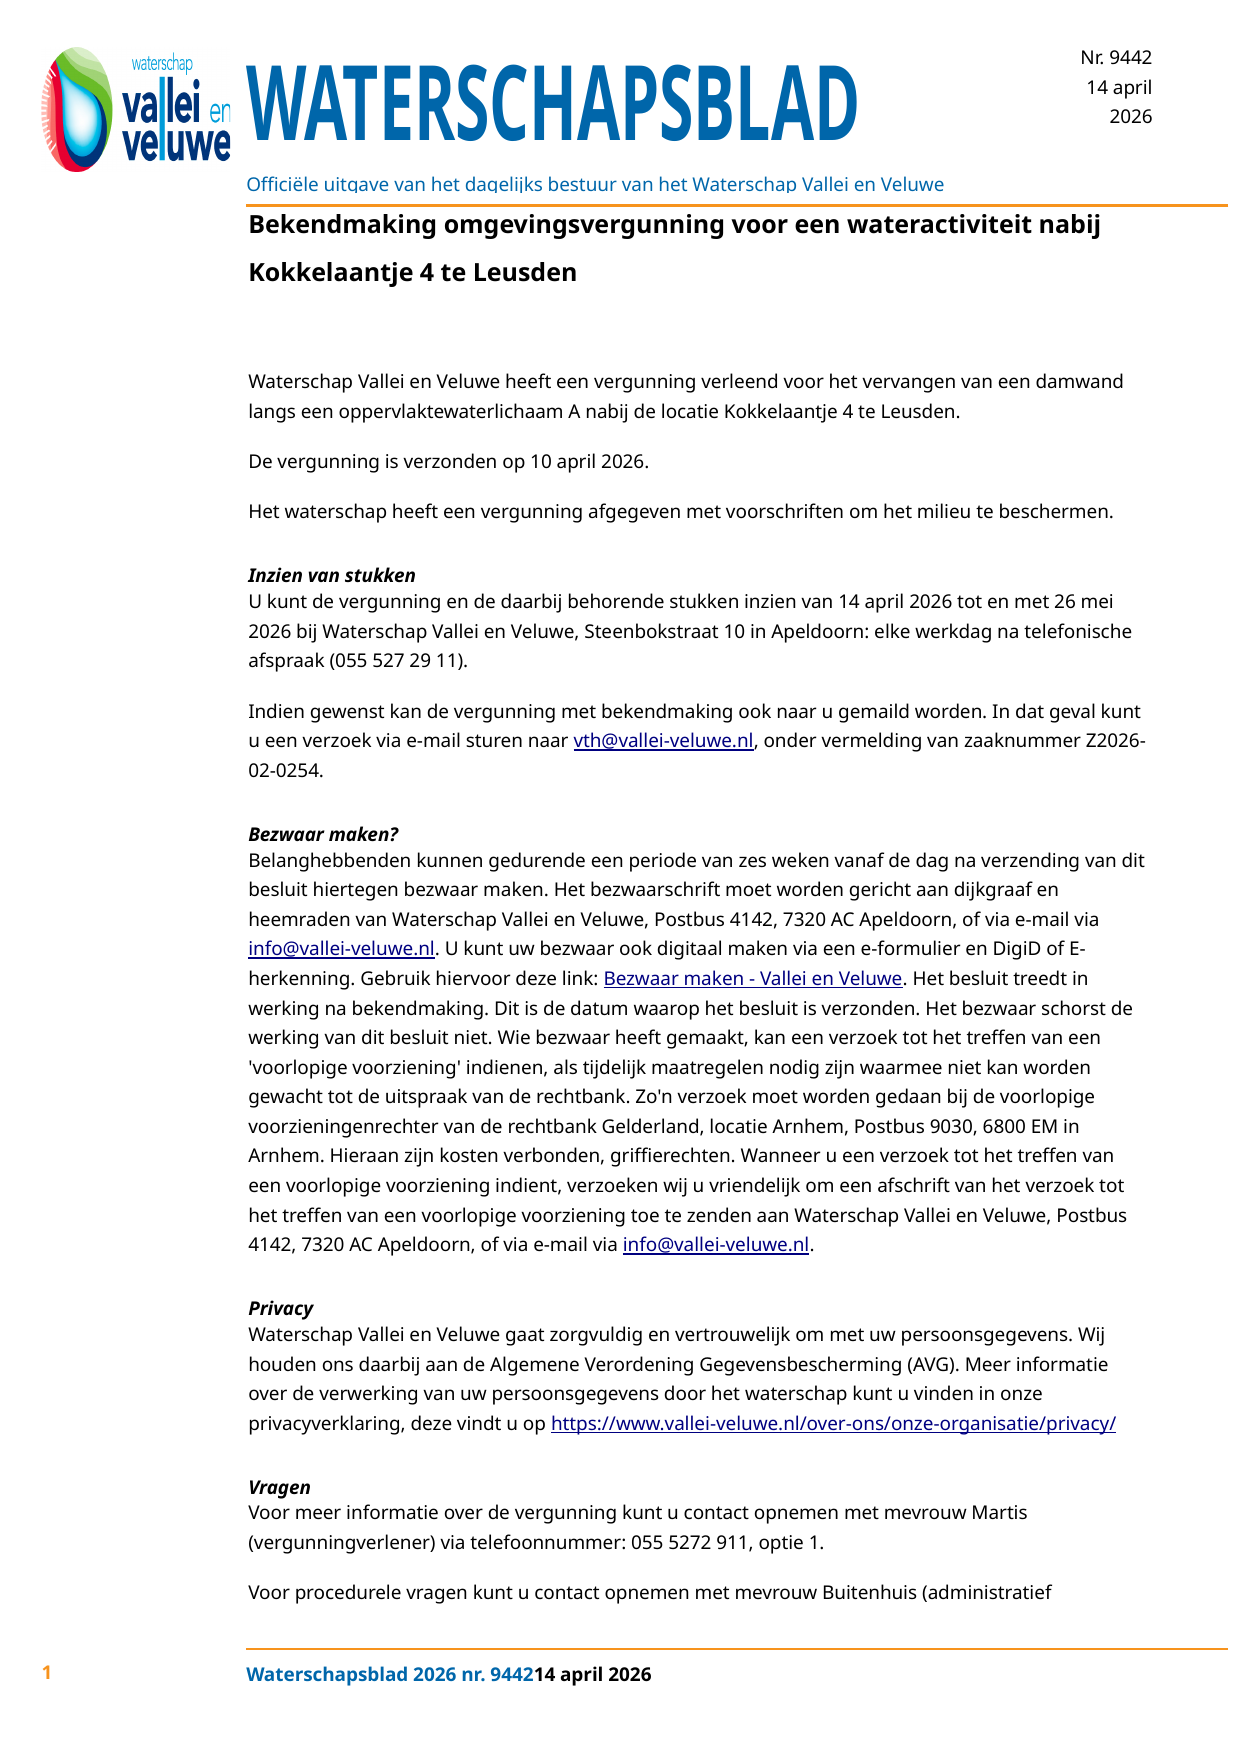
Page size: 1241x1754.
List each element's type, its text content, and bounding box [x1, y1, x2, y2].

text Indien gewenst kan de vergunning met bekendmaking ook naar u gemaild worden. In dat geval kunt u een verzoek via e-mail sturen naar vth@vallei-veluwe.nl, onder vermelding van zaaknummer Z2026-02-0254. [248, 698, 1152, 783]
text Bekendmaking omgevingsvergunning voor een wateractiviteit nabij Kokkelaantje 4 te Leusden [248, 207, 1152, 288]
text Waterschap Vallei en Veluwe gaat zorgvuldig en vertrouwelijk om met uw persoonsgegevens. Wij houden ons daarbij aan de Algemene Verordening Gegevensbescherming (AVG). Meer informatie over de verwerking van uw persoonsgegevens door het waterschap kunt u vinden in onze privacyverklaring, deze vindt u op https://www.vallei-veluwe.nl/over-ons/onze-organisatie/privacy/ [248, 1321, 1152, 1436]
text Belanghebbenden kunnen gedurende een periode van zes weken vanaf de dag na verzending van dit besluit hiertegen bezwaar maken. Het bezwaarschrift moet worden gericht aan dijkgraaf en heemraden van Waterschap Vallei en Veluwe, Postbus 4142, 7320 AC Apeldoorn, of via e-mail via info@vallei-veluwe.nl. U kunt uw bezwaar ook digitaal maken via een e-formulier en DigiD of E-herkenning. Gebruik hiervoor deze link: Bezwaar maken - Vallei en Veluwe. Het besluit treedt in werking na bekendmaking. Dit is de datum waarop het besluit is verzonden. Het bezwaar schorst de werking van dit besluit niet. Wie bezwaar heeft gemaakt, kan een verzoek tot het treffen van een 'voorlopige voorziening' indienen, als tijdelijk maatregelen nodig zijn waarmee niet kan worden gewacht tot de uitspraak van de rechtbank. Zo'n verzoek moet worden gedaan bij de voorlopige voorzieningenrechter van de rechtbank Gelderland, locatie Arnhem, Postbus 9030, 6800 EM in Arnhem. Hieraan zijn kosten verbonden, griffierechten. Wanneer u een verzoek tot het treffen van een voorlopige voorziening indient, verzoeken wij u vriendelijk om een afschrift van het verzoek tot het treffen van een voorlopige voorziening toe te zenden aan Waterschap Vallei en Veluwe, Postbus 4142, 7320 AC Apeldoorn, of via e-mail via info@vallei-veluwe.nl. [248, 847, 1152, 1257]
text Het waterschap heeft een vergunning afgegeven met voorschriften om het milieu te beschermen. [248, 499, 1152, 524]
text De vergunning is verzonden op 10 april 2026. [248, 448, 1152, 474]
picture [41, 47, 231, 172]
text Privacy [248, 1295, 1152, 1321]
text Waterschap Vallei en Veluwe heeft een vergunning verleend voor het vervangen van een damwand langs een oppervlaktewaterlichaam A nabij de locatie Kokkelaantje 4 te Leusden. [248, 368, 1152, 424]
text Bezwaar maken? [248, 821, 1152, 847]
text Inzien van stukken [248, 563, 1152, 588]
text U kunt de vergunning en de daarbij behorende stukken inzien van 14 april 2026 tot en met 26 mei 2026 bij Waterschap Vallei en Veluwe, Steenbokstraat 10 in Apeldoorn: elke werkdag na telefonische afspraak (055 527 29 11). [248, 588, 1152, 673]
text Vragen [248, 1474, 1152, 1499]
text Voor procedurele vragen kunt u contact opnemen met mevrouw Buitenhuis (administratief [248, 1579, 1152, 1605]
text Voor meer informatie over de vergunning kunt u contact opnemen met mevrouw Martis (vergunningverlener) via telefoonnummer: 055 5272 911, optie 1. [248, 1499, 1152, 1555]
